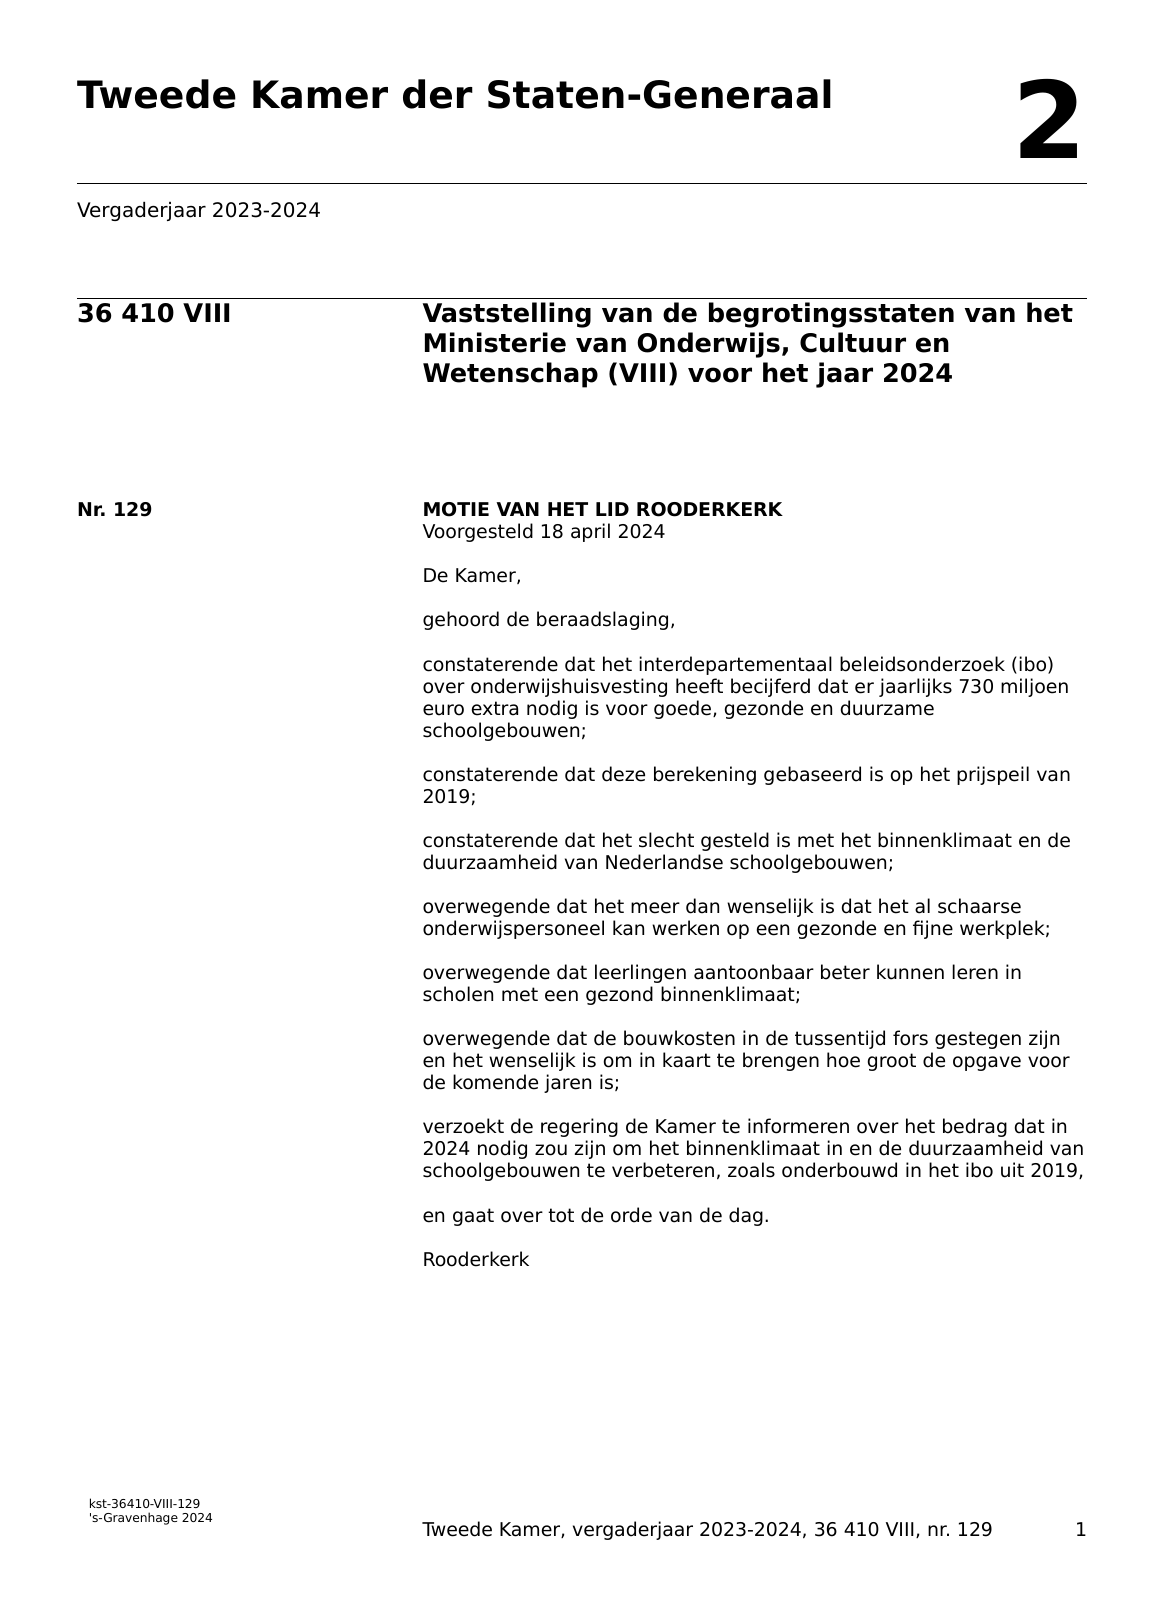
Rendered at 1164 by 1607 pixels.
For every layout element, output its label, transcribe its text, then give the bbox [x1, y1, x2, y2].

text verzoekt de regering de Kamer te informeren over het bedrag dat in 2024 nodig zou zijn om het binnenklimaat in en de duurzaamheid van schoolgebouwen te verbeteren, zoals onderbouwd in het ibo uit 2019, [422, 1116, 1087, 1182]
table_cell Vergaderjaar 2023-2024 [77, 184, 1087, 298]
text De Kamer, [422, 565, 1087, 587]
text kst-36410-VIII-129 [88, 1497, 323, 1511]
subtitle 36 410 VIII Vaststelling van de begrotingsstaten van het Ministerie van Onderwijs, Cultuur en Wetenschap (VIII) voor het jaar 2024 [77, 299, 1087, 388]
table_header 2 [886, 59, 1087, 183]
text constaterende dat het slecht gesteld is met het binnenklimaat en de duurzaamheid van Nederlandse schoolgebouwen; [422, 830, 1087, 874]
text overwegende dat leerlingen aantoonbaar beter kunnen leren in scholen met een gezond binnenklimaat; [422, 962, 1087, 1006]
text gehoord de beraadslaging, [422, 609, 1087, 631]
text overwegende dat het meer dan wenselijk is dat het al schaarse onderwijspersoneel kan werken op een gezonde en fijne werkplek; [422, 896, 1087, 940]
table_header Tweede Kamer der Staten-Generaal [77, 59, 886, 183]
text 's-Gravenhage 2024 [88, 1511, 323, 1525]
text Voorgesteld 18 april 2024 [422, 521, 1087, 543]
text en gaat over tot de orde van de dag. [422, 1204, 1087, 1226]
text constaterende dat deze berekening gebaseerd is op het prijspeil van 2019; [422, 764, 1087, 808]
text overwegende dat de bouwkosten in de tussentijd fors gestegen zijn en het wenselijk is om in kaart te brengen hoe groot de opgave voor de komende jaren is; [422, 1028, 1087, 1094]
text constaterende dat het interdepartementaal beleidsonderzoek (ibo) over onderwijshuisvesting heeft becijferd dat er jaarlijks 730 miljoen euro extra nodig is voor goede, gezonde en duurzame schoolgebouwen; [422, 653, 1087, 741]
subtitle Nr. 129 MOTIE VAN HET LID ROODERKERK [77, 499, 1087, 521]
text Rooderkerk [422, 1249, 1087, 1271]
